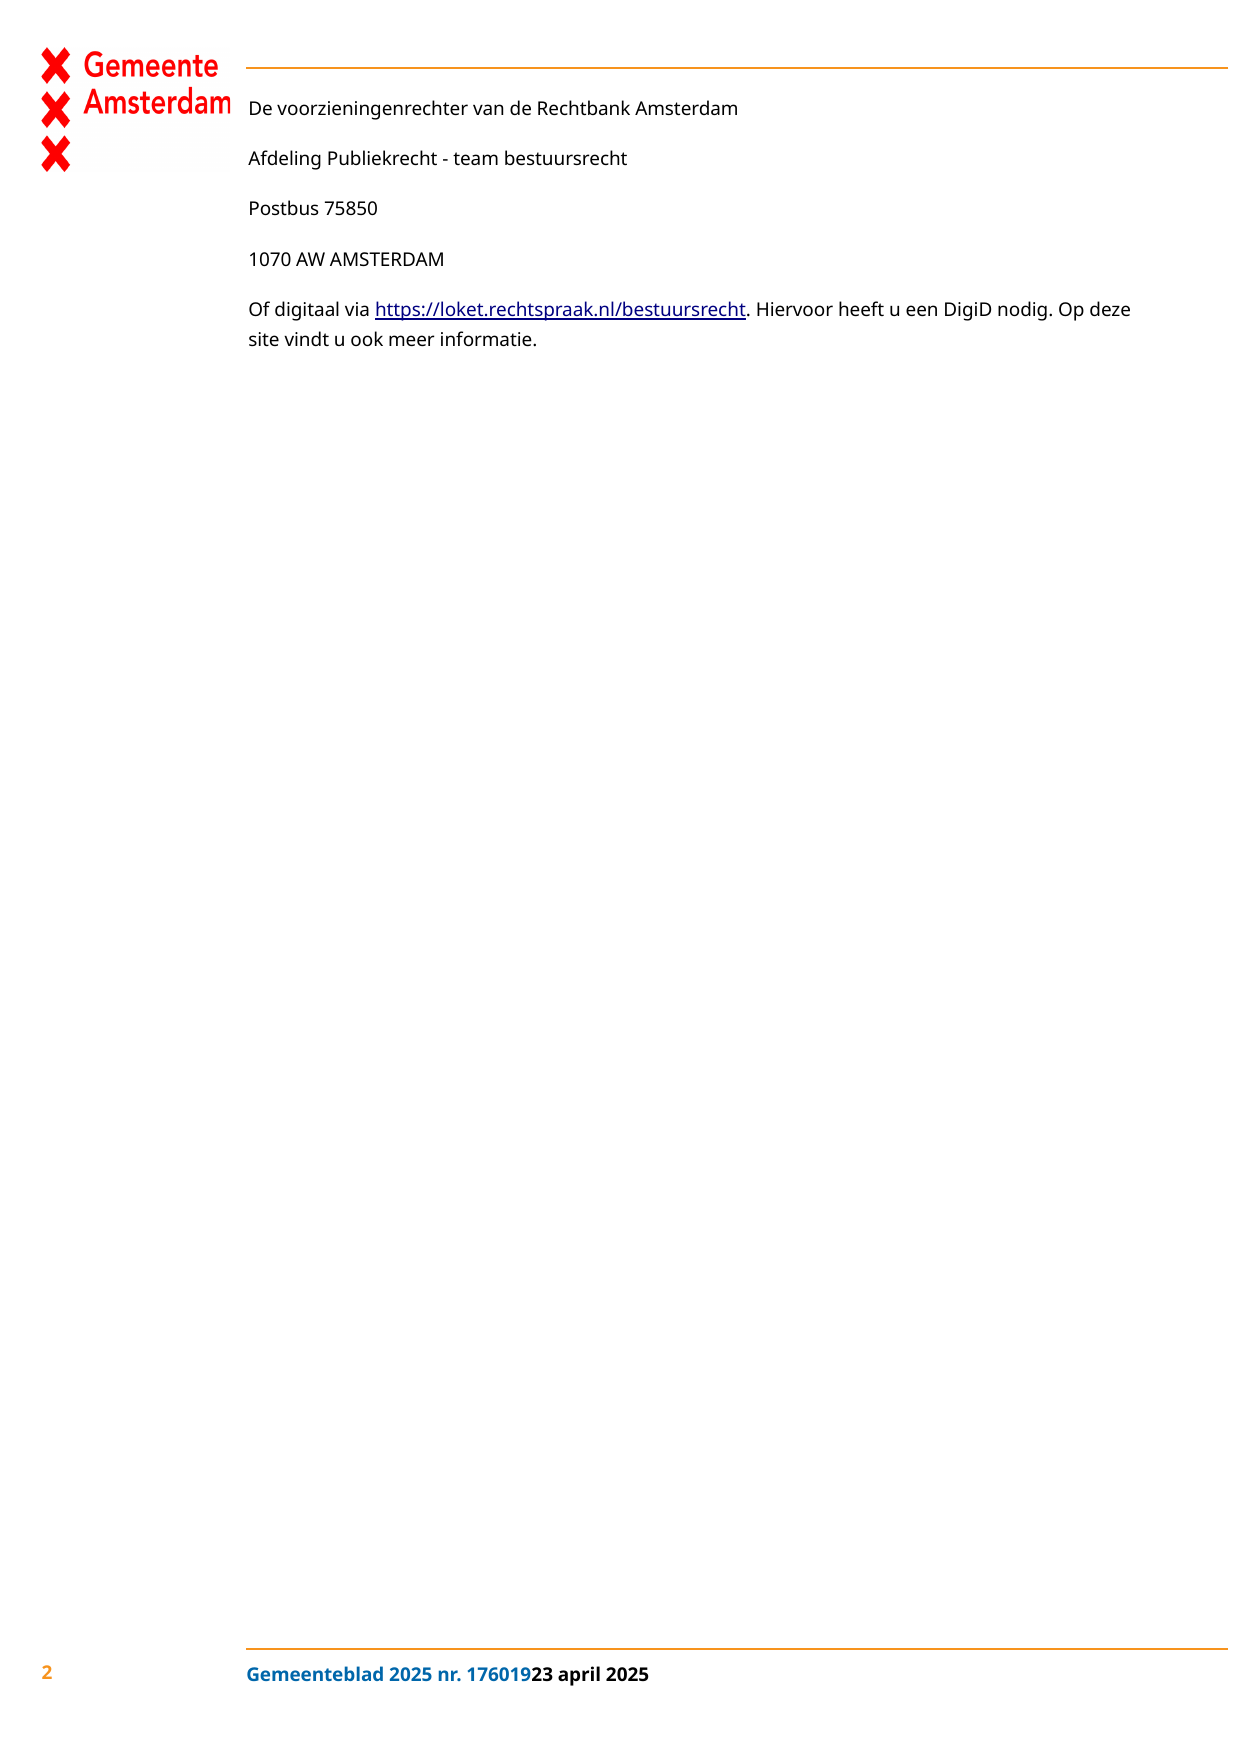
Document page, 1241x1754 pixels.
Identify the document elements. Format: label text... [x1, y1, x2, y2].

text Afdeling Publiekrecht - team bestuursrecht [248, 145, 1152, 171]
text Postbus 75850 [248, 196, 1152, 221]
picture [41, 47, 231, 172]
text De voorzieningenrechter van de Rechtbank Amsterdam [248, 95, 1152, 121]
text 1070 AW AMSTERDAM [248, 246, 1152, 272]
text Of digitaal via https://loket.rechtspraak.nl/bestuursrecht. Hiervoor heeft u een DigiD nodig. Op deze site vindt u ook meer informatie. [248, 296, 1152, 352]
